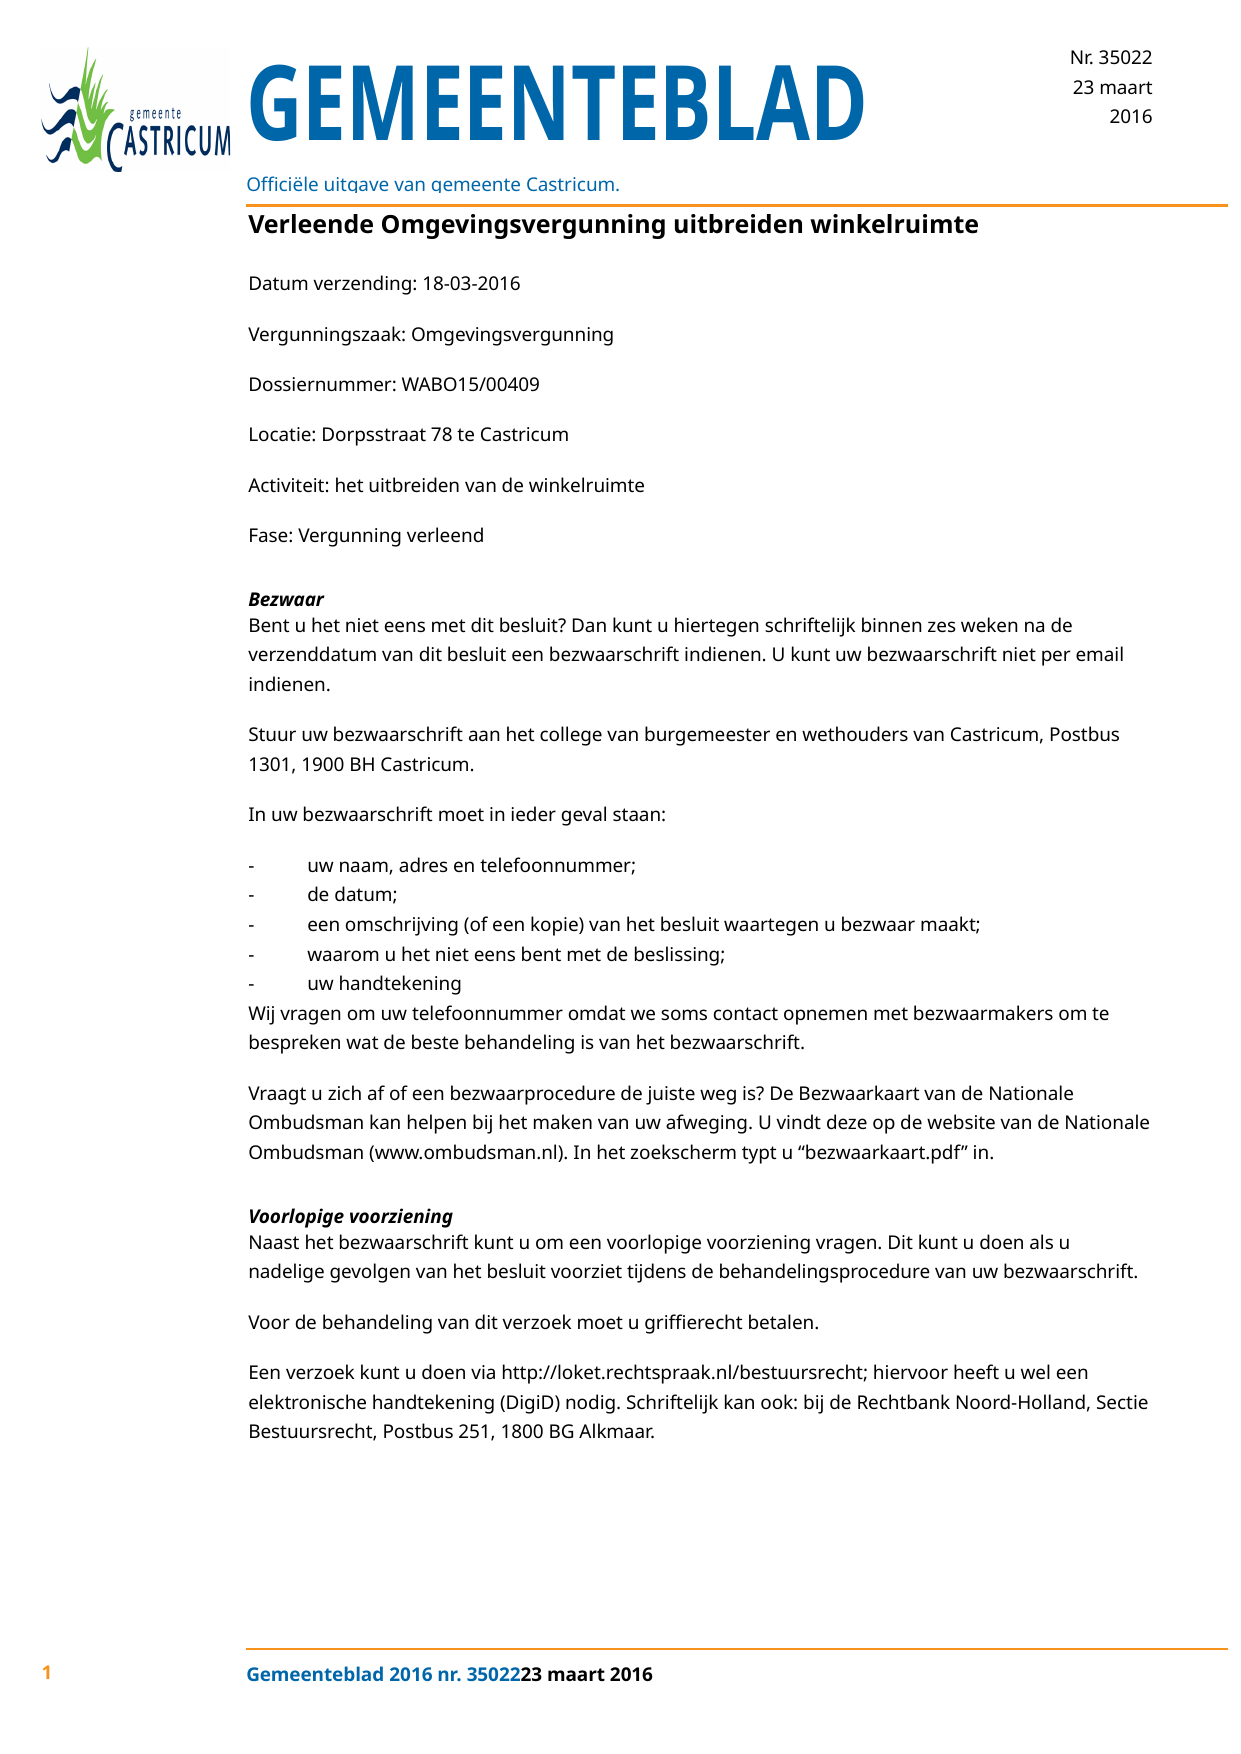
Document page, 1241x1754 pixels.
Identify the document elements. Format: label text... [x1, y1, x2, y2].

text Een verzoek kunt u doen via http://loket.rechtspraak.nl/bestuursrecht; hiervoor heeft u wel een elektronische handtekening (DigiD) nodig. Schriftelijk kan ook: bij de Rechtbank Noord-Holland, Sectie Bestuursrecht, Postbus 251, 1800 BG Alkmaar. [248, 1359, 1152, 1444]
text Fase: Vergunning verleend [248, 522, 1152, 548]
text Vergunningszaak: Omgevingsvergunning [248, 321, 1152, 346]
text Voorlopige voorziening [248, 1203, 1152, 1229]
text Wij vragen om uw telefoonnummer omdat we soms contact opnemen met bezwaarmakers om te bespreken wat de beste behandeling is van het bezwaarschrift. [248, 1000, 1152, 1055]
text Verleende Omgevingsvergunning uitbreiden winkelruimte [248, 207, 1152, 241]
text Bent u het niet eens met dit besluit? Dan kunt u hiertegen schriftelijk binnen zes weken na de verzenddatum van dit besluit een bezwaarschrift indienen. U kunt uw bezwaarschrift niet per email indienen. [248, 612, 1152, 697]
text In uw bezwaarschrift moet in ieder geval staan: [248, 802, 1152, 827]
text Stuur uw bezwaarschrift aan het college van burgemeester en wethouders van Castricum, Postbus 1301, 1900 BH Castricum. [248, 722, 1152, 777]
text Naast het bezwaarschrift kunt u om een voorlopige voorziening vragen. Dit kunt u doen als u nadelige gevolgen van het besluit voorziet tijdens de behandelingsprocedure van uw bezwaarschrift. [248, 1229, 1152, 1284]
list de datum; [248, 882, 1152, 907]
picture [41, 47, 231, 172]
text Datum verzending: 18-03-2016 [248, 270, 1152, 296]
text Bezwaar [248, 586, 1152, 612]
list uw naam, adres en telefoonnummer; [248, 852, 1152, 878]
text Locatie: Dorpsstraat 78 te Castricum [248, 422, 1152, 447]
text Voor de behandeling van dit verzoek moet u griffierecht betalen. [248, 1309, 1152, 1334]
text Vraagt u zich af of een bezwaarprocedure de juiste weg is? De Bezwaarkaart van de Nationale Ombudsman kan helpen bij het maken van uw afweging. U vindt deze op de website van de Nationale Ombudsman (www.ombudsman.nl). In het zoekscherm typt u “bezwaarkaart.pdf” in. [248, 1080, 1152, 1165]
text Activiteit: het uitbreiden van de winkelruimte [248, 472, 1152, 498]
list waarom u het niet eens bent met de beslissing; [248, 941, 1152, 967]
list uw handtekening [248, 970, 1152, 996]
text Dossiernummer: WABO15/00409 [248, 371, 1152, 397]
list een omschrijving (of een kopie) van het besluit waartegen u bezwaar maakt; [248, 911, 1152, 937]
